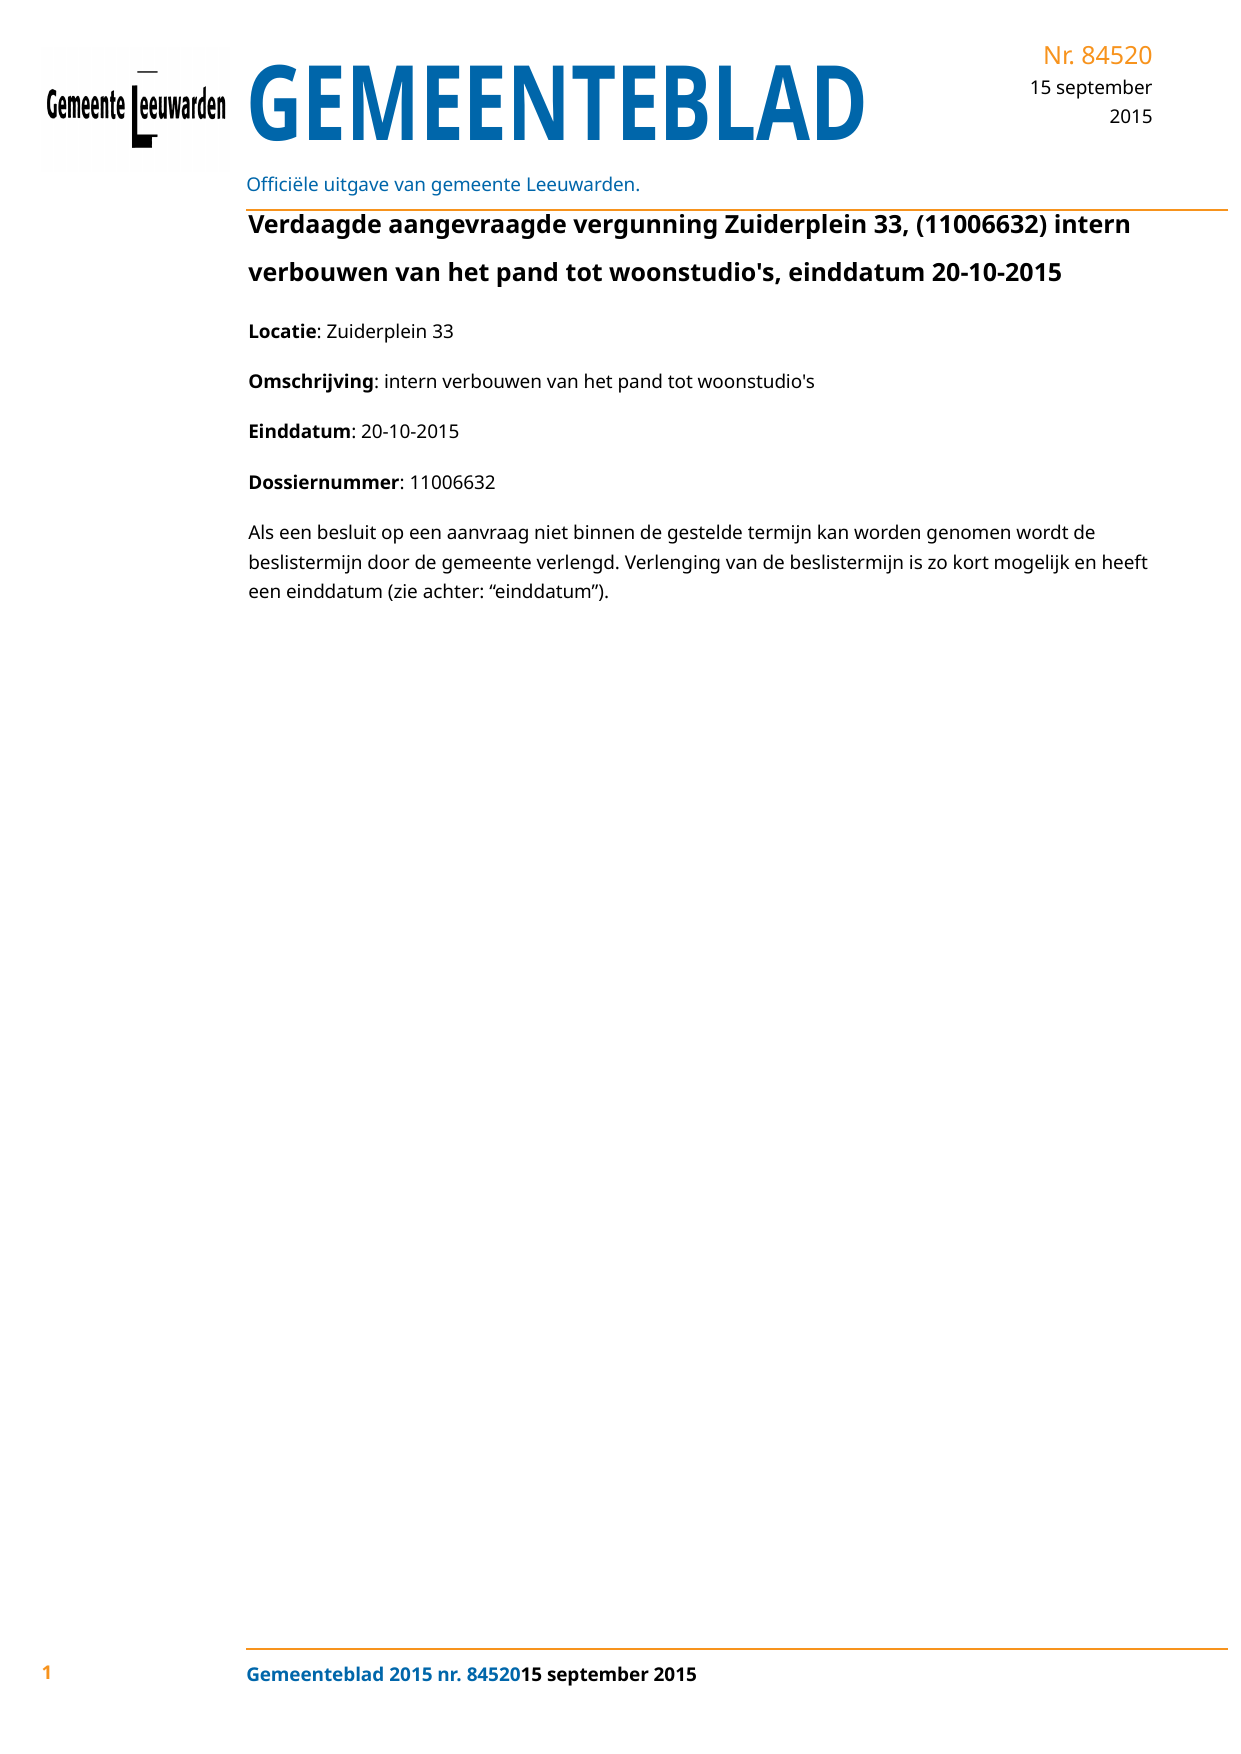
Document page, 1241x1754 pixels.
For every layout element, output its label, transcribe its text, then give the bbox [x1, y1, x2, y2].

text Einddatum: 20-10-2015 [248, 419, 1152, 444]
text Omschrijving: intern verbouwen van het pand tot woonstudio's [248, 368, 1152, 394]
text Verdaagde aangevraagde vergunning Zuiderplein 33, (11006632) intern verbouwen van het pand tot woonstudio's, einddatum 20-10-2015 [248, 211, 1152, 288]
text Als een besluit op een aanvraag niet binnen de gestelde termijn kan worden genomen wordt de beslistermijn door de gemeente verlengd. Verlenging van de beslistermijn is zo kort mogelijk en heeft een einddatum (zie achter: “einddatum”). [248, 519, 1152, 604]
text Locatie: Zuiderplein 33 [248, 318, 1152, 344]
text Dossiernummer: 11006632 [248, 469, 1152, 495]
picture [41, 47, 231, 172]
